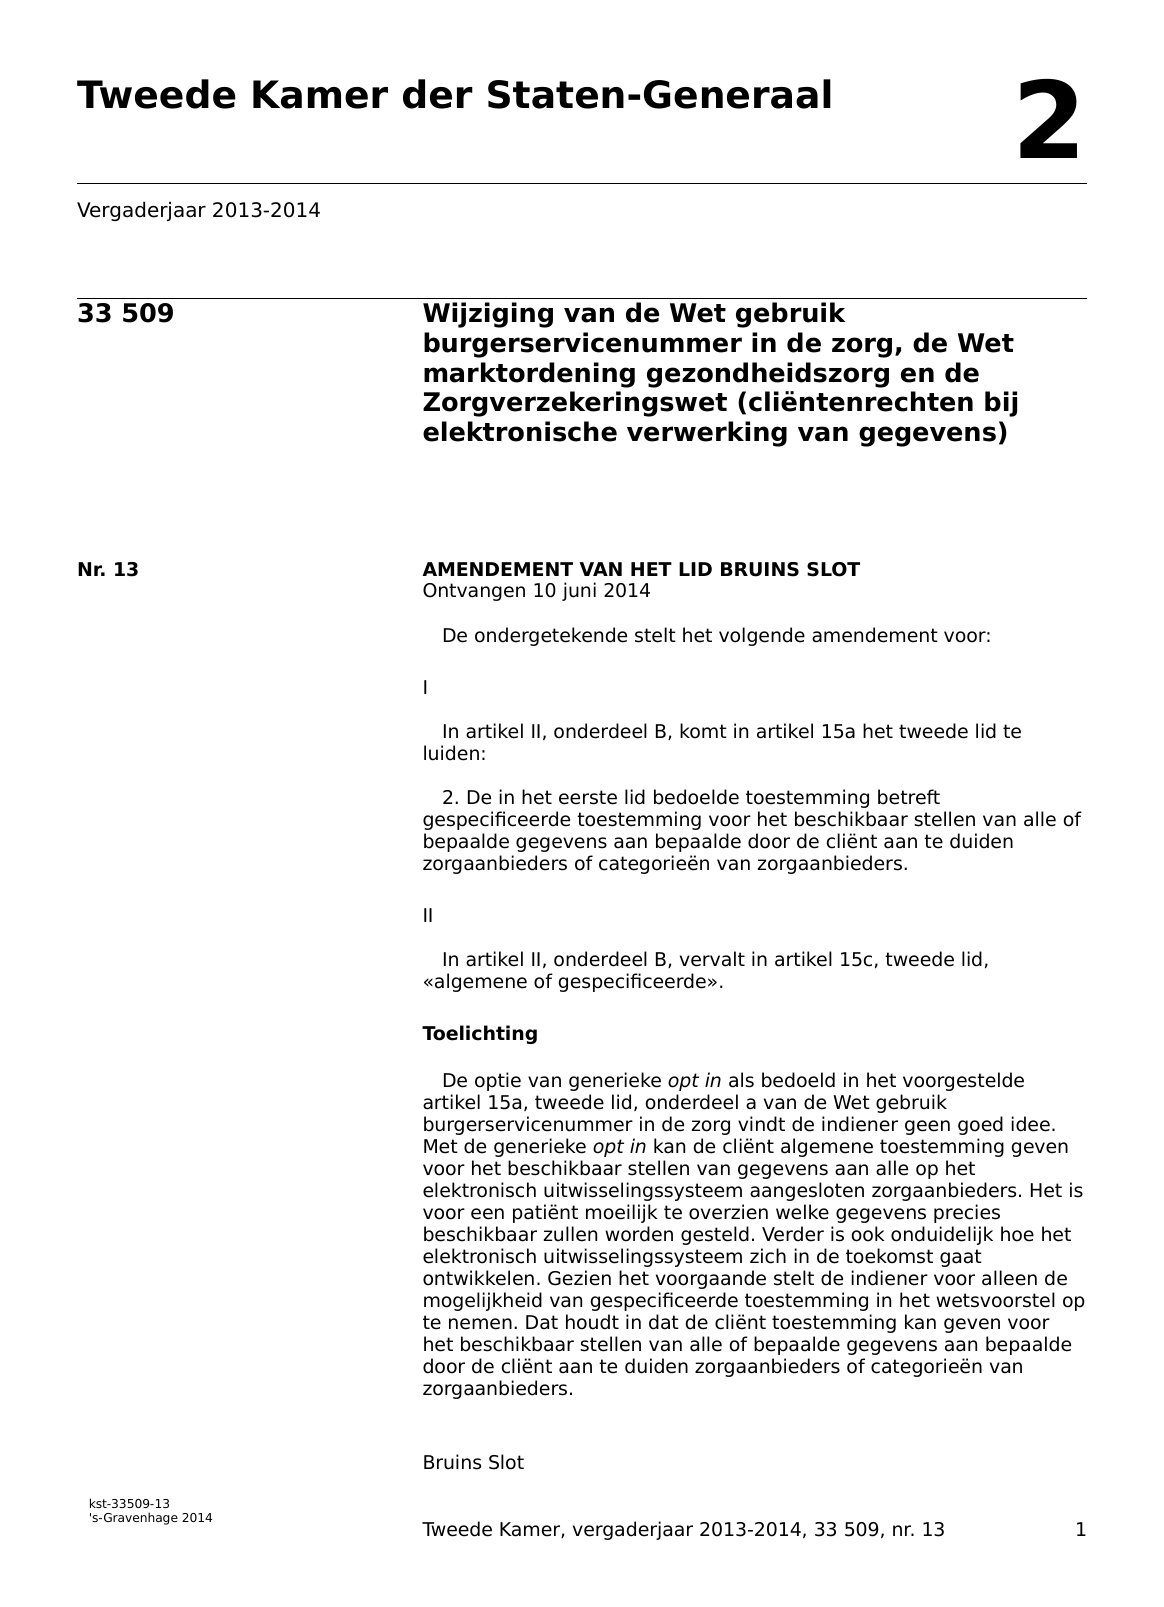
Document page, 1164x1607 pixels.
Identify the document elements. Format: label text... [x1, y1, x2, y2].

table_header Tweede Kamer der Staten-Generaal [77, 59, 886, 183]
table_header 2 [886, 59, 1087, 183]
text 2. De in het eerste lid bedoelde toestemming betreft gespecificeerde toestemming voor het beschikbaar stellen van alle of bepaalde gegevens aan bepaalde door de cliënt aan te duiden zorgaanbieders of categorieën van zorgaanbieders. [422, 787, 1087, 875]
subtitle Toelichting [422, 1023, 1087, 1045]
subtitle I [422, 677, 1087, 698]
text Ontvangen 10 juni 2014 [422, 580, 1087, 602]
text De optie van generieke opt in als bedoeld in het voorgestelde artikel 15a, tweede lid, onderdeel a van de Wet gebruik burgerservicenummer in de zorg vindt de indiener geen goed idee. Met de generieke opt in kan de cliënt algemene toestemming geven voor het beschikbaar stellen van gegevens aan alle op het elektronisch uitwisselingssysteem aangesloten zorgaanbieders. Het is voor een patiënt moeilijk te overzien welke gegevens precies beschikbaar zullen worden gesteld. Verder is ook onduidelijk hoe het elektronisch uitwisselingssysteem zich in de toekomst gaat ontwikkelen. Gezien het voorgaande stelt de indiener voor alleen de mogelijkheid van gespecificeerde toestemming in het wetsvoorstel op te nemen. Dat houdt in dat de cliënt toestemming kan geven voor het beschikbaar stellen van alle of bepaalde gegevens aan bepaalde door de cliënt aan te duiden zorgaanbieders of categorieën van zorgaanbieders. [422, 1070, 1087, 1399]
table_cell Vergaderjaar 2013-2014 [77, 184, 1087, 298]
text In artikel II, onderdeel B, komt in artikel 15a het tweede lid te luiden: [422, 721, 1087, 765]
text kst-33509-13 [88, 1497, 323, 1511]
text 's-Gravenhage 2014 [88, 1511, 323, 1525]
subtitle 33 509 Wijziging van de Wet gebruik burgerservicenummer in de zorg, de Wet marktordening gezondheidszorg en de Zorgverzekeringswet (cliëntenrechten bij elektronische verwerking van gegevens) [77, 299, 1087, 447]
subtitle II [422, 905, 1087, 927]
subtitle Nr. 13 AMENDEMENT VAN HET LID BRUINS SLOT [77, 558, 1087, 580]
text Bruins Slot [422, 1429, 1087, 1473]
text De ondergetekende stelt het volgende amendement voor: [422, 624, 1087, 647]
text In artikel II, onderdeel B, vervalt in artikel 15c, tweede lid, «algemene of gespecificeerde». [422, 949, 1087, 993]
